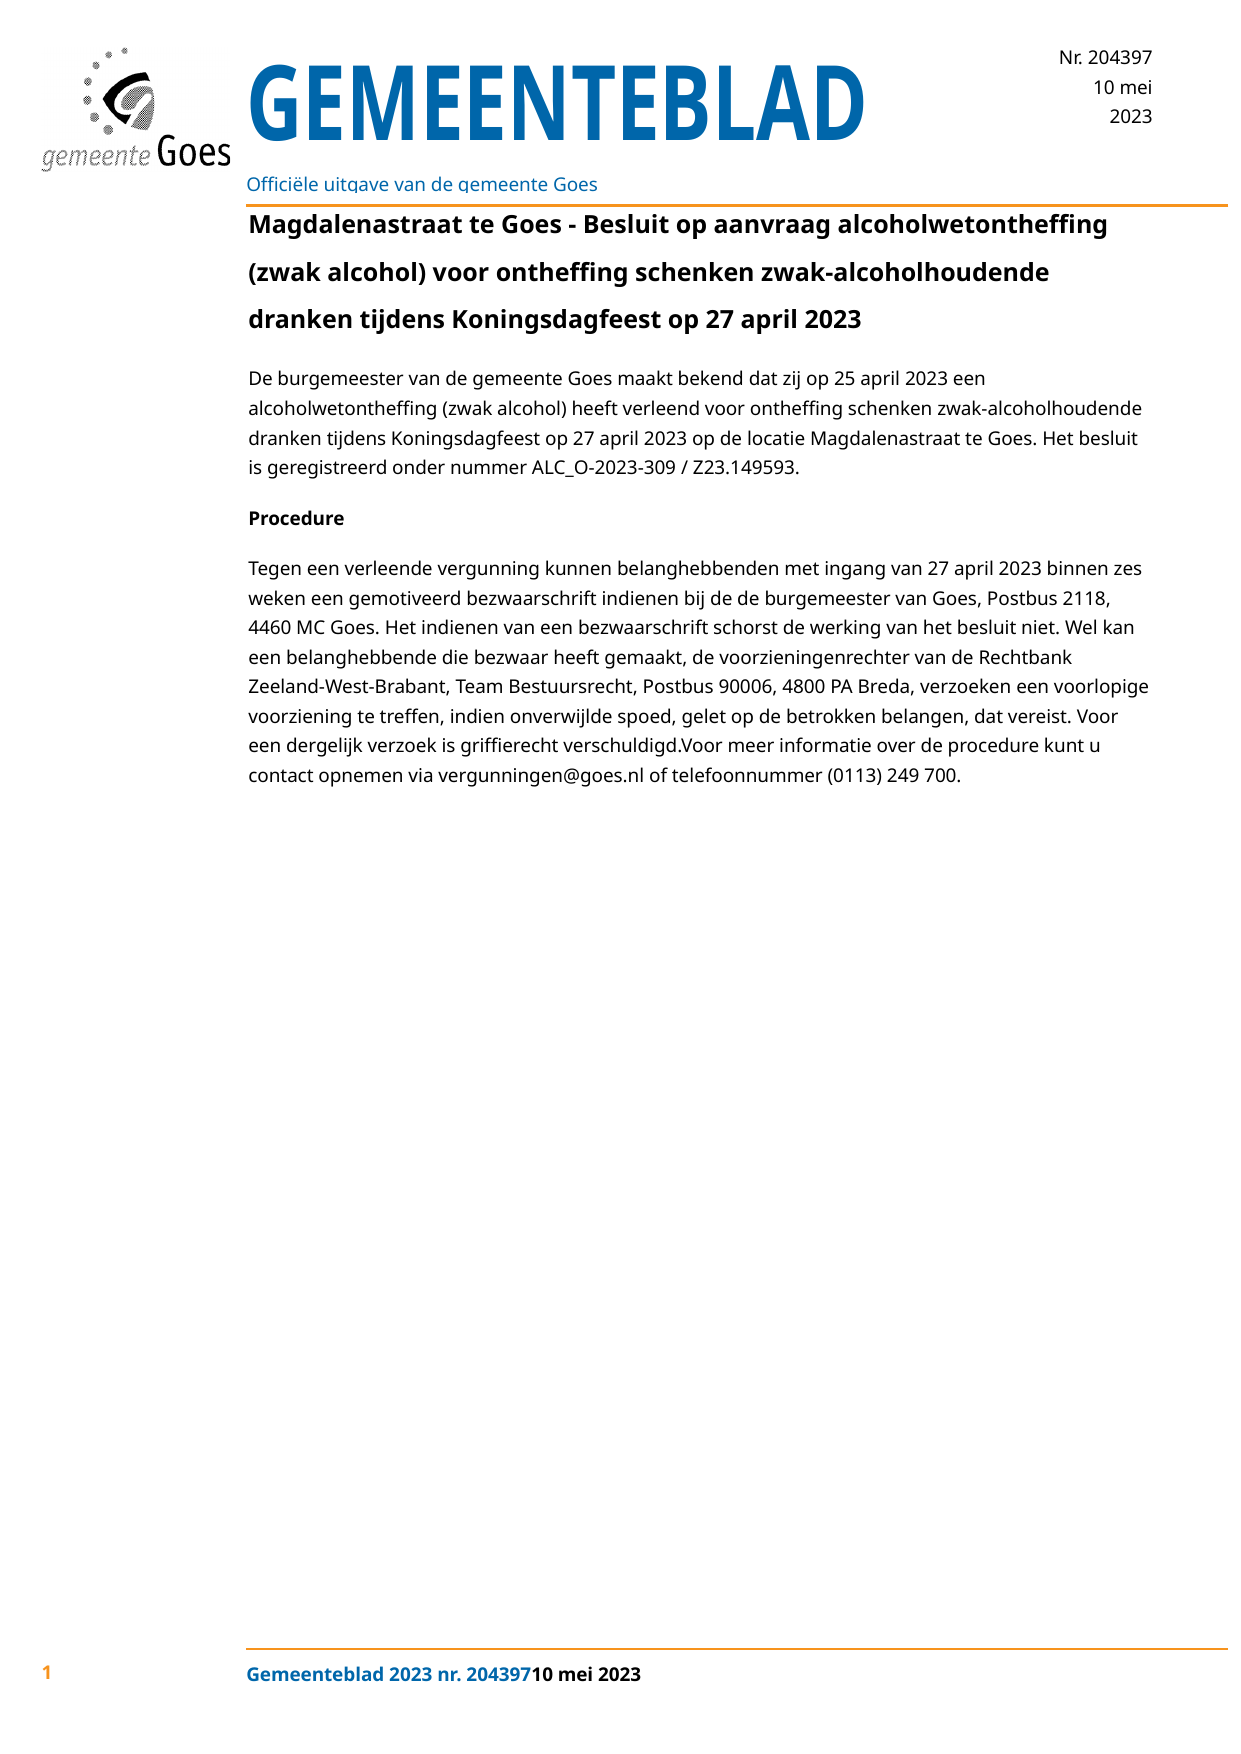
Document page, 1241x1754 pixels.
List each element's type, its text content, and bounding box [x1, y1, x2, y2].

text De burgemeester van de gemeente Goes maakt bekend dat zij op 25 april 2023 een alcoholwetontheffing (zwak alcohol) heeft verleend voor ontheffing schenken zwak-alcoholhoudende dranken tijdens Koningsdagfeest op 27 april 2023 op de locatie Magdalenastraat te Goes. Het besluit is geregistreerd onder nummer ALC_O-2023-309 / Z23.149593. [248, 366, 1152, 480]
text Tegen een verleende vergunning kunnen belanghebbenden met ingang van 27 april 2023 binnen zes weken een gemotiveerd bezwaarschrift indienen bij de de burgemeester van Goes, Postbus 2118, 4460 MC Goes. Het indienen van een bezwaarschrift schorst de werking van het besluit niet. Wel kan een belanghebbende die bezwaar heeft gemaakt, de voorzieningenrechter van de Rechtbank Zeeland-West-Brabant, Team Bestuursrecht, Postbus 90006, 4800 PA Breda, verzoeken een voorlopige voorziening te treffen, indien onverwijlde spoed, gelet op de betrokken belangen, dat vereist. Voor een dergelijk verzoek is griffierecht verschuldigd.Voor meer informatie over de procedure kunt u contact opnemen via vergunningen@goes.nl of telefoonnummer (0113) 249 700. [248, 555, 1152, 788]
text Procedure [248, 505, 1152, 530]
picture [41, 47, 231, 172]
text Magdalenastraat te Goes - Besluit op aanvraag alcoholwetontheffing (zwak alcohol) voor ontheffing schenken zwak-alcoholhoudende dranken tijdens Koningsdagfeest op 27 april 2023 [248, 207, 1152, 336]
